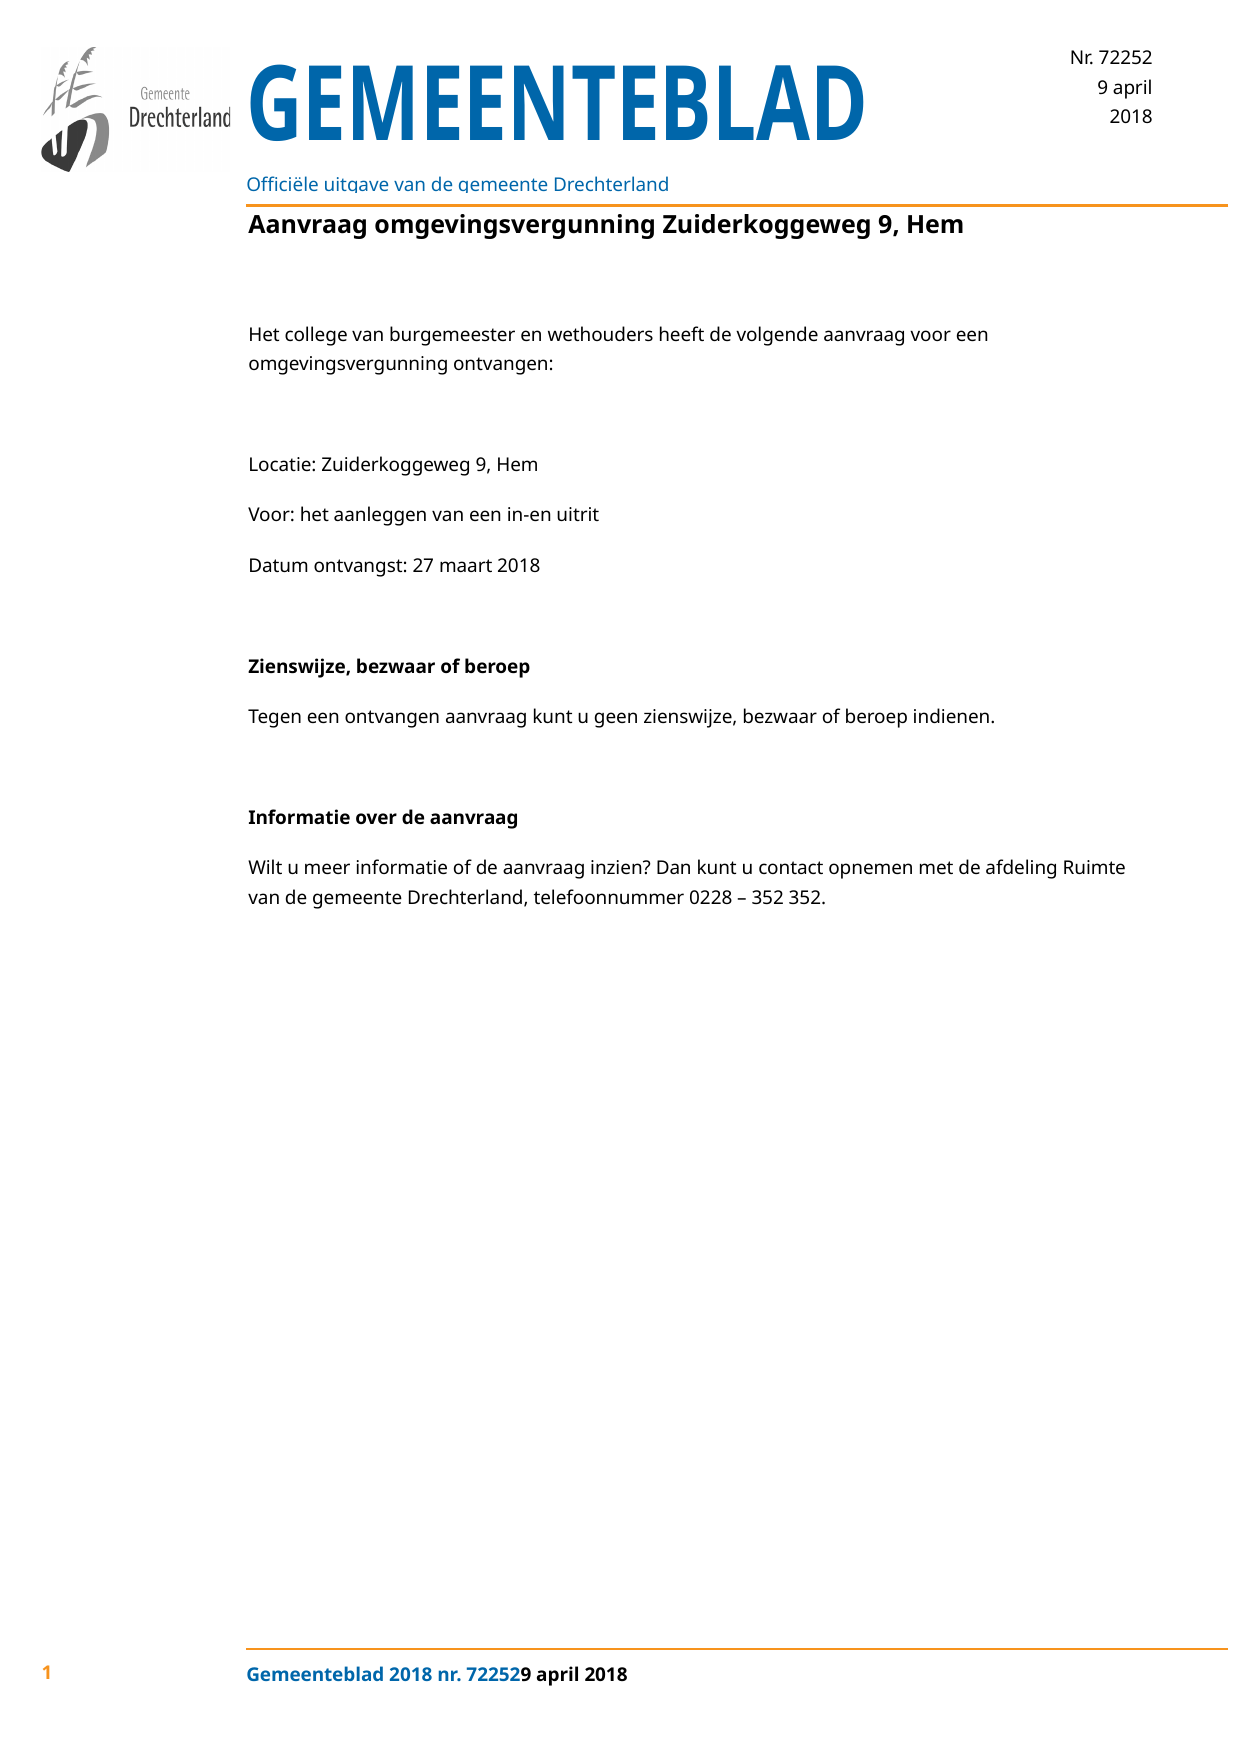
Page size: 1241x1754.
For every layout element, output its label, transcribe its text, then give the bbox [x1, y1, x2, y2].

text Het college van burgemeester en wethouders heeft de volgende aanvraag voor een omgevingsvergunning ontvangen: [248, 321, 1152, 376]
text Tegen een ontvangen aanvraag kunt u geen zienswijze, bezwaar of beroep indienen. [248, 703, 1152, 729]
text Zienswijze, bezwaar of beroep [248, 653, 1152, 678]
picture [41, 47, 231, 172]
text Wilt u meer informatie of de aanvraag inzien? Dan kunt u contact opnemen met de afdeling Ruimte van de gemeente Drechterland, telefoonnummer 0228 – 352 352. [248, 854, 1152, 910]
text Voor: het aanleggen van een in-en uitrit [248, 502, 1152, 527]
text Locatie: Zuiderkoggeweg 9, Hem [248, 451, 1152, 477]
text Informatie over de aanvraag [248, 804, 1152, 830]
text Datum ontvangst: 27 maart 2018 [248, 552, 1152, 578]
text Aanvraag omgevingsvergunning Zuiderkoggeweg 9, Hem [248, 207, 1152, 241]
